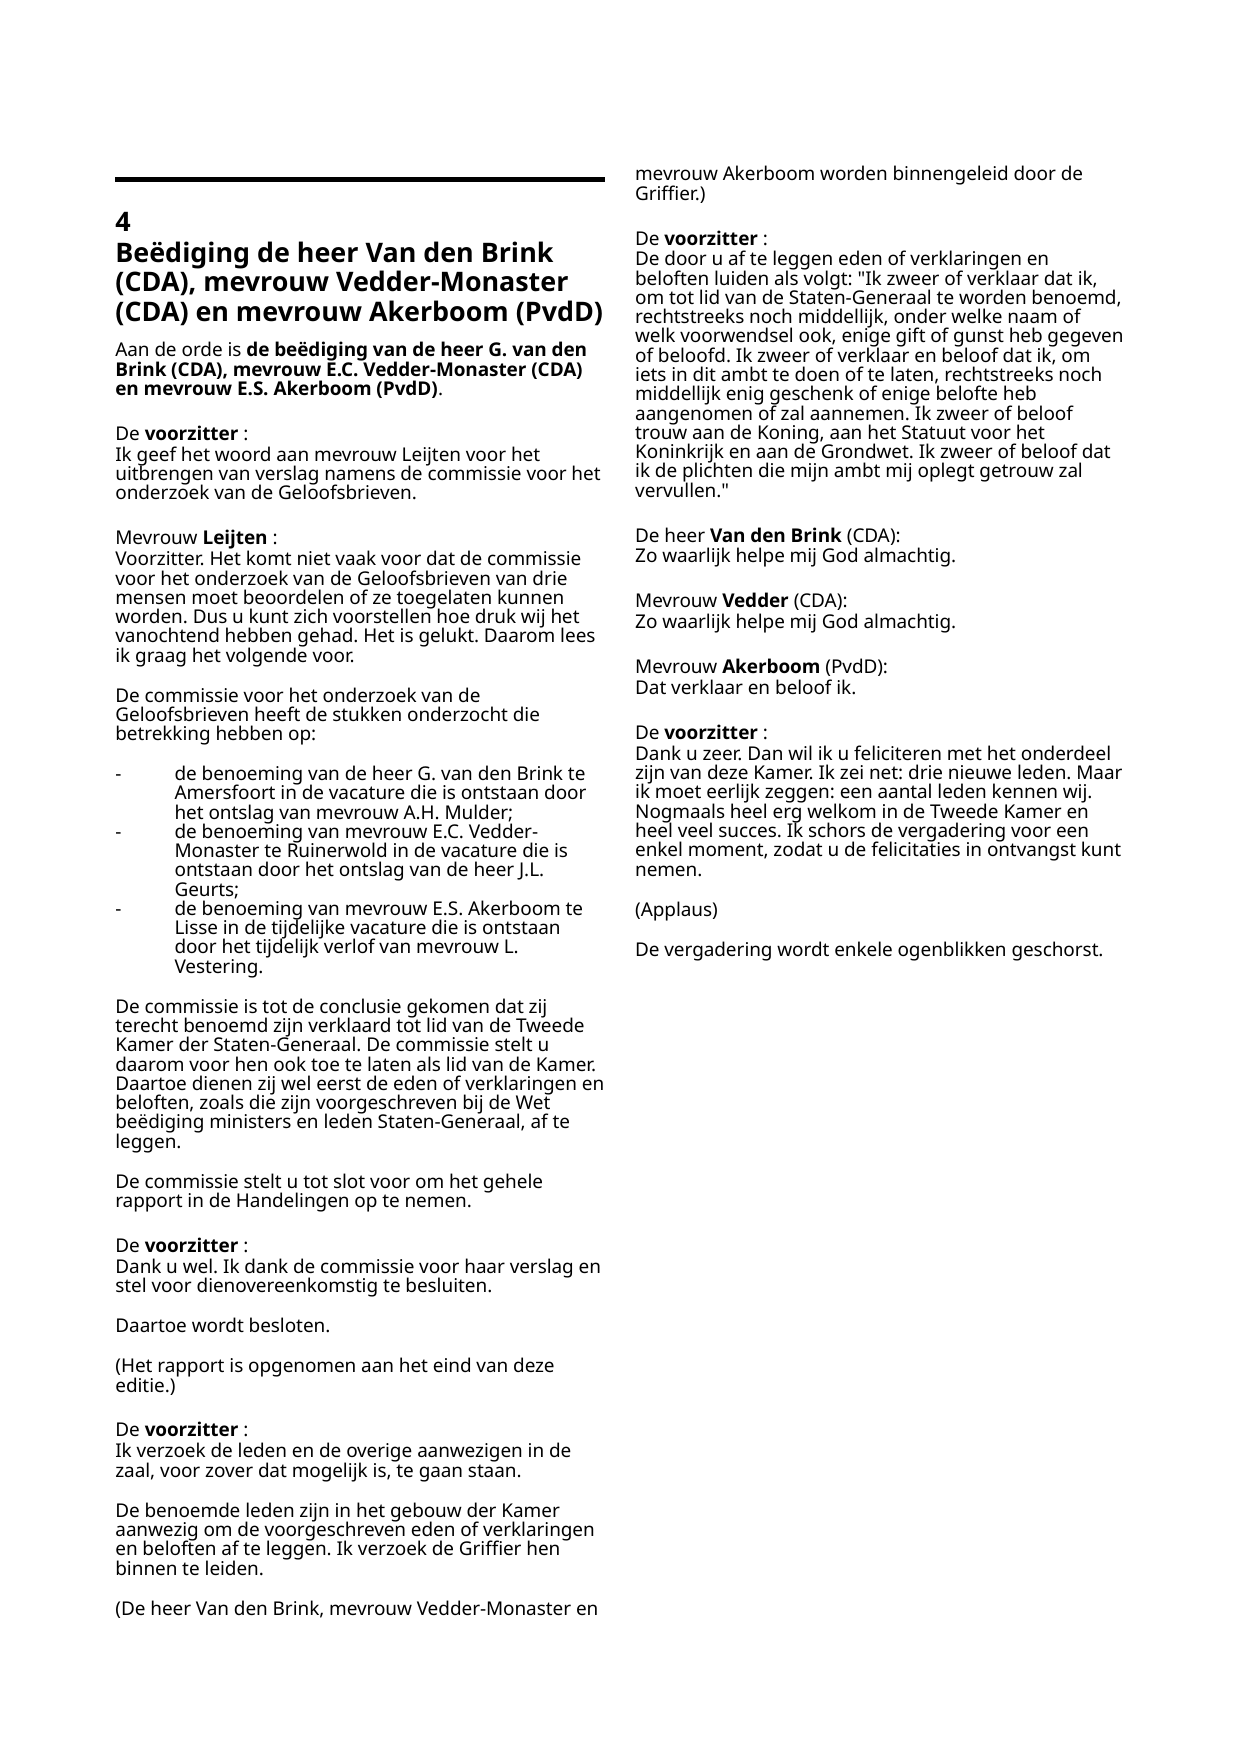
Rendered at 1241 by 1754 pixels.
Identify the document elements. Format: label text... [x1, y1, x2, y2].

text Mevrouw Vedder (CDA): [635, 588, 1125, 613]
text De voorzitter : [635, 719, 1125, 745]
text Mevrouw Leijten : [115, 524, 605, 550]
text (De heer Van den Brink, mevrouw Vedder-Monaster en [115, 1599, 605, 1619]
text Dat verklaar en beloof ik. [635, 679, 1125, 698]
text De benoemde leden zijn in het gebouw der Kamer aanwezig om de voorgeschreven eden of verklaringen en beloften af te leggen. Ik verzoek de Griffier hen binnen te leiden. [115, 1502, 605, 1579]
list de benoeming van mevrouw E.S. Akerboom te Lisse in de tijdelijke vacature die is ontstaan door het tijdelijk verlof van mevrouw L. Vestering. [115, 900, 605, 977]
text De voorzitter : [115, 1232, 605, 1258]
text Zo waarlijk helpe mij God almachtig. [635, 613, 1125, 633]
text De vergadering wordt enkele ogenblikken geschorst. [635, 941, 1125, 960]
text Dank u zeer. Dan wil ik u feliciteren met het onderdeel zijn van deze Kamer. Ik zei net: drie nieuwe leden. Maar ik moet eerlijk zeggen: een aantal leden kennen wij. Nogmaals heel erg welkom in de Tweede Kamer en heel veel succes. Ik schors de vergadering voor een enkel moment, zodat u de felicitaties in ontvangst kunt nemen. [635, 745, 1125, 880]
text Aan de orde is de beëdiging van de heer G. van den Brink (CDA), mevrouw E.C. Vedder-Monaster (CDA) en mevrouw E.S. Akerboom (PvdD). [115, 341, 605, 399]
text De voorzitter : [635, 225, 1125, 250]
text De commissie is tot de conclusie gekomen dat zij terecht benoemd zijn verklaard tot lid van de Tweede Kamer der Staten-Generaal. De commissie stelt u daarom voor hen ook toe te laten als lid van de Kamer. Daartoe dienen zij wel eerst de eden of verklaringen en beloften, zoals die zijn voorgeschreven bij de Wet beëdiging ministers en leden Staten-Generaal, af te leggen. [115, 998, 605, 1152]
list de benoeming van mevrouw E.C. Vedder-Monaster te Ruinerwold in de vacature die is ontstaan door het ontslag van de heer J.L. Geurts; [115, 823, 605, 900]
text De heer Van den Brink (CDA): [635, 522, 1125, 547]
text (Applaus) [635, 901, 1125, 920]
text De voorzitter : [115, 1417, 605, 1442]
text Ik geef het woord aan mevrouw Leijten voor het uitbrengen van verslag namens de commissie voor het onderzoek van de Geloofsbrieven. [115, 446, 605, 504]
text Beëdiging de heer Van den Brink (CDA), mevrouw Vedder-Monaster (CDA) en mevrouw Akerboom (PvdD) [115, 239, 605, 341]
text 4 [115, 203, 605, 239]
text Voorzitter. Het komt niet vaak voor dat de commissie voor het onderzoek van de Geloofsbrieven van drie mensen moet beoordelen of ze toegelaten kunnen worden. Dus u kunt zich voorstellen hoe druk wij het vanochtend hebben gehad. Het is gelukt. Daarom lees ik graag het volgende voor. [115, 550, 605, 666]
text Ik verzoek de leden en de overige aanwezigen in de zaal, voor zover dat mogelijk is, te gaan staan. [115, 1442, 605, 1481]
text De commissie voor het onderzoek van de Geloofsbrieven heeft de stukken onderzocht die betrekking hebben op: [115, 687, 605, 744]
text Mevrouw Akerboom (PvdD): [635, 653, 1125, 679]
text De commissie stelt u tot slot voor om het gehele rapport in de Handelingen op te nemen. [115, 1173, 605, 1211]
text Dank u wel. Ik dank de commissie voor haar verslag en stel voor dienovereenkomstig te besluiten. [115, 1258, 605, 1296]
text Daartoe wordt besloten. [115, 1317, 605, 1336]
text (Het rapport is opgenomen aan het eind van deze editie.) [115, 1357, 605, 1396]
text Zo waarlijk helpe mij God almachtig. [635, 547, 1125, 567]
text mevrouw Akerboom worden binnengeleid door de Griffier.) [635, 165, 1125, 204]
text De door u af te leggen eden of verklaringen en beloften luiden als volgt: "Ik zweer of verklaar dat ik, om tot lid van de Staten-Generaal te worden benoemd, rechtstreeks noch middellijk, onder welke naam of welk voorwendsel ook, enige gift of gunst heb gegeven of beloofd. Ik zweer of verklaar en beloof dat ik, om iets in dit ambt te doen of te laten, rechtstreeks noch middellijk enig geschenk of enige belofte heb aangenomen of zal aannemen. Ik zweer of beloof trouw aan de Koning, aan het Statuut voor het Koninkrijk en aan de Grondwet. Ik zweer of beloof dat ik de plichten die mijn ambt mij oplegt getrouw zal vervullen." [635, 250, 1125, 501]
text De voorzitter : [115, 420, 605, 446]
list de benoeming van de heer G. van den Brink te Amersfoort in de vacature die is ontstaan door het ontslag van mevrouw A.H. Mulder; [115, 765, 605, 823]
